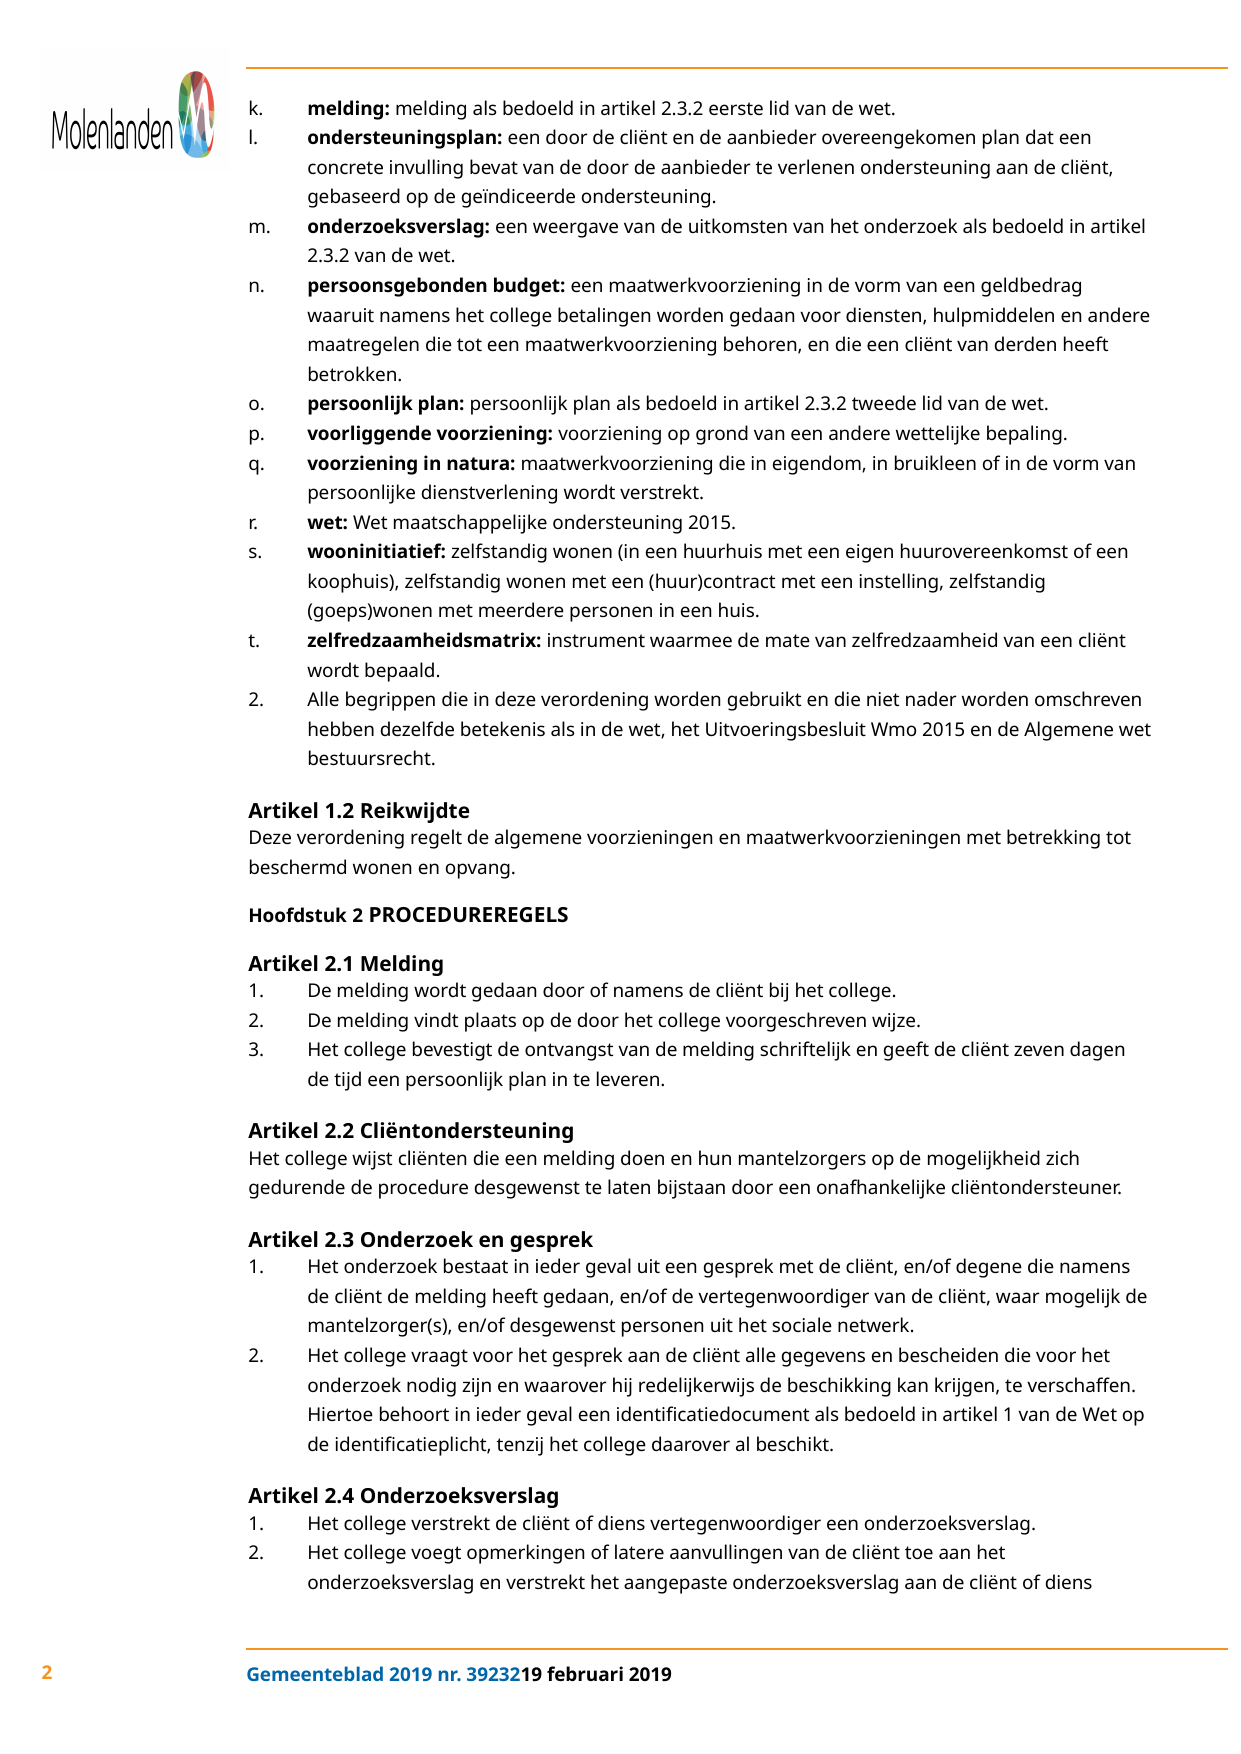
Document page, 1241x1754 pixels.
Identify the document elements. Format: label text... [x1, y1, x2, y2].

list ondersteuningsplan: een door de cliënt en de aanbieder overeengekomen plan dat een concrete invulling bevat van de door de aanbieder te verlenen ondersteuning aan de cliënt, gebaseerd op de geïndiceerde ondersteuning. [248, 124, 1152, 209]
text Artikel 2.3 Onderzoek en gesprek [248, 1225, 1152, 1253]
list De melding vindt plaats op de door het college voorgeschreven wijze. [248, 1007, 1152, 1033]
list onderzoeksverslag: een weergave van de uitkomsten van het onderzoek als bedoeld in artikel 2.3.2 van de wet. [248, 213, 1152, 268]
list zelfredzaamheidsmatrix: instrument waarmee de mate van zelfredzaamheid van een cliënt wordt bepaald. [248, 627, 1152, 683]
list Het college vraagt voor het gesprek aan de cliënt alle gegevens en bescheiden die voor het onderzoek nodig zijn en waarover hij redelijkerwijs de beschikking kan krijgen, te verschaffen. Hiertoe behoort in ieder geval een identificatiedocument als bedoeld in artikel 1 van de Wet op de identificatieplicht, tenzij het college daarover al beschikt. [248, 1342, 1152, 1457]
list voorliggende voorziening: voorziening op grond van een andere wettelijke bepaling. [248, 420, 1152, 446]
list persoonlijk plan: persoonlijk plan als bedoeld in artikel 2.3.2 tweede lid van de wet. [248, 391, 1152, 416]
text Deze verordening regelt de algemene voorzieningen en maatwerkvoorzieningen met betrekking tot beschermd wonen en opvang. [248, 824, 1152, 880]
list Alle begrippen die in deze verordening worden gebruikt en die niet nader worden omschreven hebben dezelfde betekenis als in de wet, het Uitvoeringsbesluit Wmo 2015 en de Algemene wet bestuursrecht. [248, 686, 1152, 771]
list Het onderzoek bestaat in ieder geval uit een gesprek met de cliënt, en/of degene die namens de cliënt de melding heeft gedaan, en/of de vertegenwoordiger van de cliënt, waar mogelijk de mantelzorger(s), en/of desgewenst personen uit het sociale netwerk. [248, 1253, 1152, 1338]
text Artikel 1.2 Reikwijdte [248, 796, 1152, 824]
list wooninitiatief: zelfstandig wonen (in een huurhuis met een eigen huurovereenkomst of een koophuis), zelfstandig wonen met een (huur)contract met een instelling, zelfstandig (goeps)wonen met meerdere personen in een huis. [248, 538, 1152, 623]
text Hoofdstuk 2 PROCEDUREREGELS [248, 900, 1152, 928]
list Het college verstrekt de cliënt of diens vertegenwoordiger een onderzoeksverslag. [248, 1510, 1152, 1536]
list melding: melding als bedoeld in artikel 2.3.2 eerste lid van de wet. [248, 95, 1152, 121]
picture [41, 47, 231, 172]
text Artikel 2.4 Onderzoeksverslag [248, 1481, 1152, 1510]
list persoonsgebonden budget: een maatwerkvoorziening in de vorm van een geldbedrag waaruit namens het college betalingen worden gedaan voor diensten, hulpmiddelen en andere maatregelen die tot een maatwerkvoorziening behoren, en die een cliënt van derden heeft betrokken. [248, 272, 1152, 387]
list Het college voegt opmerkingen of latere aanvullingen van de cliënt toe aan het onderzoeksverslag en verstrekt het aangepaste onderzoeksverslag aan de cliënt of diens [248, 1539, 1152, 1595]
text Artikel 2.2 Cliëntondersteuning [248, 1117, 1152, 1145]
text Het college wijst cliënten die een melding doen en hun mantelzorgers op de mogelijkheid zich gedurende de procedure desgewenst te laten bijstaan door een onafhankelijke cliëntondersteuner. [248, 1145, 1152, 1200]
list wet: Wet maatschappelijke ondersteuning 2015. [248, 509, 1152, 535]
text Artikel 2.1 Melding [248, 949, 1152, 977]
list voorziening in natura: maatwerkvoorziening die in eigendom, in bruikleen of in de vorm van persoonlijke dienstverlening wordt verstrekt. [248, 450, 1152, 505]
list Het college bevestigt de ontvangst van de melding schriftelijk en geeft de cliënt zeven dagen de tijd een persoonlijk plan in te leveren. [248, 1037, 1152, 1092]
list De melding wordt gedaan door of namens de cliënt bij het college. [248, 977, 1152, 1003]
